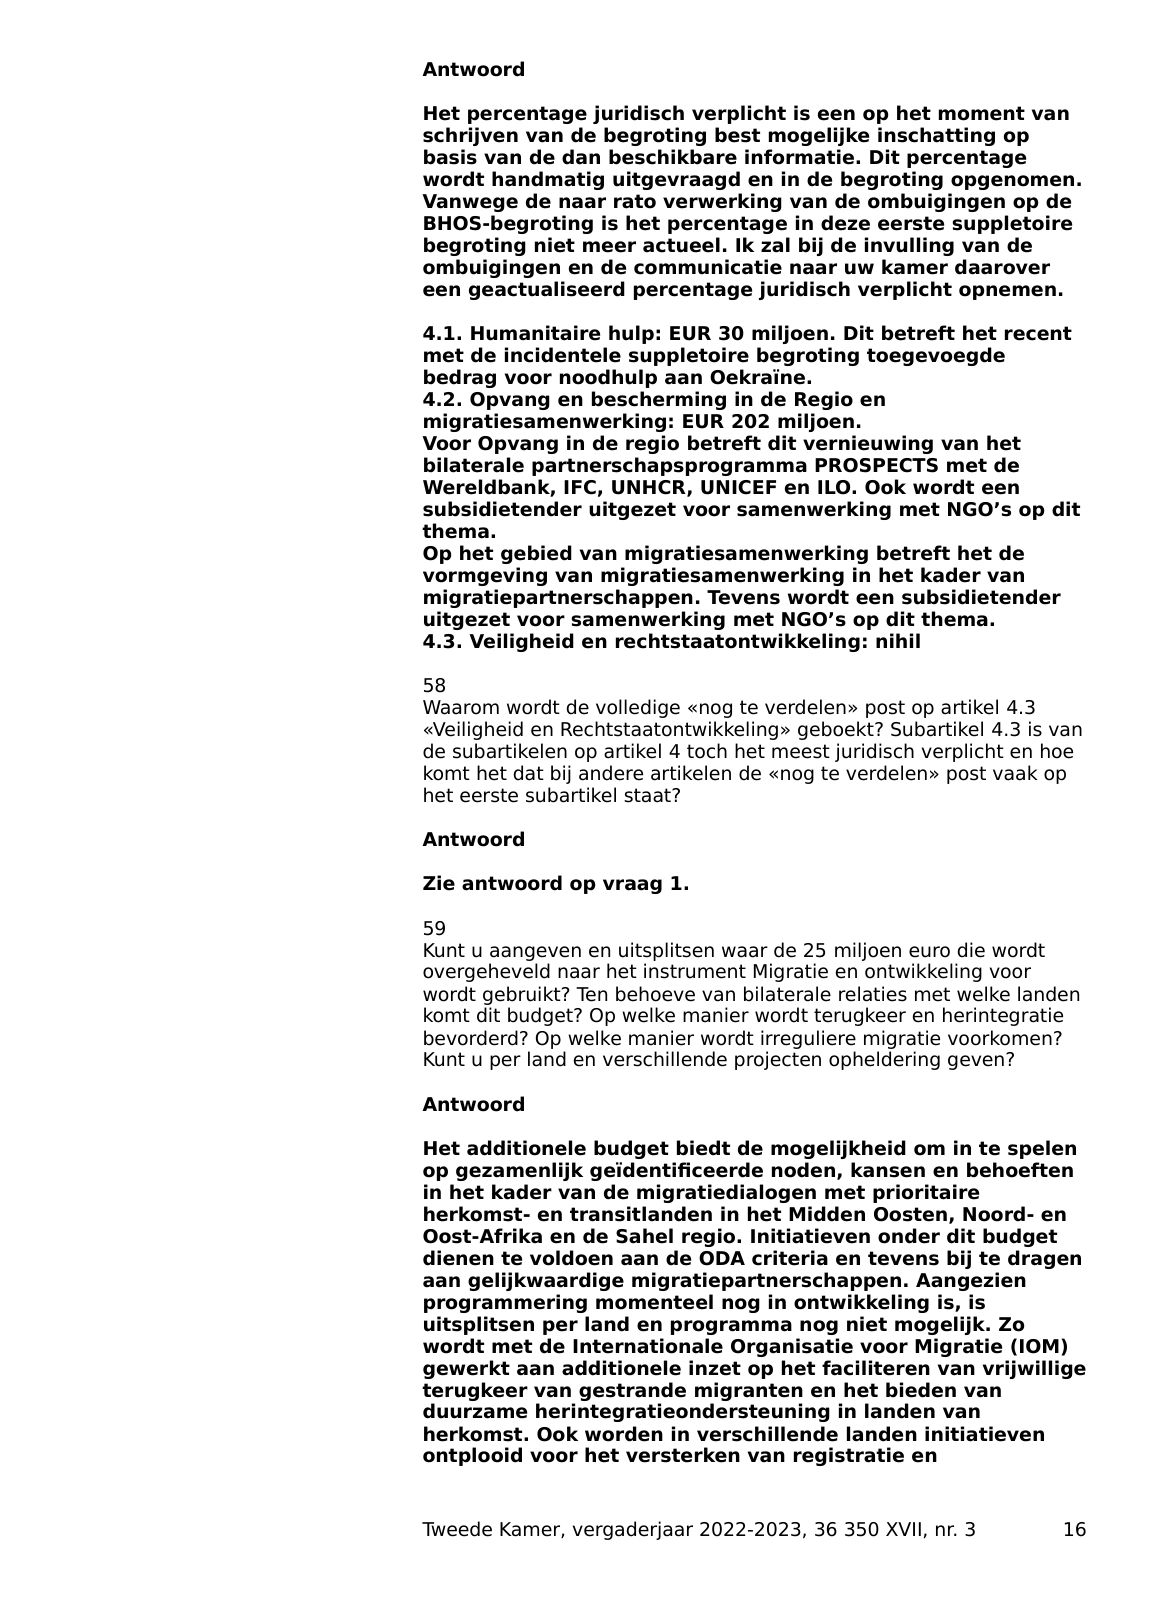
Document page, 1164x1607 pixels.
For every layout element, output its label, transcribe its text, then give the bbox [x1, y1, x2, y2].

subtitle Antwoord [422, 829, 1087, 851]
text Kunt u aangeven en uitsplitsen waar de 25 miljoen euro die wordt overgeheveld naar het instrument Migratie en ontwikkeling voor wordt gebruikt? Ten behoeve van bilaterale relaties met welke landen komt dit budget? Op welke manier wordt terugkeer en herintegratie bevorderd? Op welke manier wordt irreguliere migratie voorkomen? Kunt u per land en verschillende projecten opheldering geven? [422, 939, 1087, 1071]
text Het additionele budget biedt de mogelijkheid om in te spelen op gezamenlijk geïdentificeerde noden, kansen en behoeften in het kader van de migratiedialogen met prioritaire herkomst- en transitlanden in het Midden Oosten, Noord- en Oost-Afrika en de Sahel regio. Initiatieven onder dit budget dienen te voldoen aan de ODA criteria en tevens bij te dragen aan gelijkwaardige migratiepartnerschappen. Aangezien programmering momenteel nog in ontwikkeling is, is uitsplitsen per land en programma nog niet mogelijk. Zo wordt met de Internationale Organisatie voor Migratie (IOM) gewerkt aan additionele inzet op het faciliteren van vrijwillige terugkeer van gestrande migranten en het bieden van duurzame herintegratieondersteuning in landen van herkomst. Ook worden in verschillende landen initiatieven ontplooid voor het versterken van registratie en [422, 1138, 1087, 1467]
text 59 [422, 917, 1087, 939]
text Waarom wordt de volledige «nog te verdelen» post op artikel 4.3 «Veiligheid en Rechtstaatontwikkeling» geboekt? Subartikel 4.3 is van de subartikelen op artikel 4 toch het meest juridisch verplicht en hoe komt het dat bij andere artikelen de «nog te verdelen» post vaak op het eerste subartikel staat? [422, 697, 1087, 807]
text Op het gebied van migratiesamenwerking betreft het de vormgeving van migratiesamenwerking in het kader van migratiepartnerschappen. Tevens wordt een subsidietender uitgezet voor samenwerking met NGO’s op dit thema. [422, 543, 1087, 631]
text 58 [422, 675, 1087, 697]
text Zie antwoord op vraag 1. [422, 873, 1087, 895]
subtitle Antwoord [422, 1093, 1087, 1116]
text 4.1. Humanitaire hulp: EUR 30 miljoen. Dit betreft het recent met de incidentele suppletoire begroting toegevoegde bedrag voor noodhulp aan Oekraïne. [422, 323, 1087, 389]
subtitle Antwoord [422, 59, 1087, 81]
text Voor Opvang in de regio betreft dit vernieuwing van het bilaterale partnerschapsprogramma PROSPECTS met de Wereldbank, IFC, UNHCR, UNICEF en ILO. Ook wordt een subsidietender uitgezet voor samenwerking met NGO’s op dit thema. [422, 433, 1087, 543]
text 4.2. Opvang en bescherming in de Regio en migratiesamenwerking: EUR 202 miljoen. [422, 389, 1087, 433]
text Het percentage juridisch verplicht is een op het moment van schrijven van de begroting best mogelijke inschatting op basis van de dan beschikbare informatie. Dit percentage wordt handmatig uitgevraagd en in de begroting opgenomen. Vanwege de naar rato verwerking van de ombuigingen op de BHOS-begroting is het percentage in deze eerste suppletoire begroting niet meer actueel. Ik zal bij de invulling van de ombuigingen en de communicatie naar uw kamer daarover een geactualiseerd percentage juridisch verplicht opnemen. [422, 103, 1087, 301]
text 4.3. Veiligheid en rechtstaatontwikkeling: nihil [422, 631, 1087, 653]
